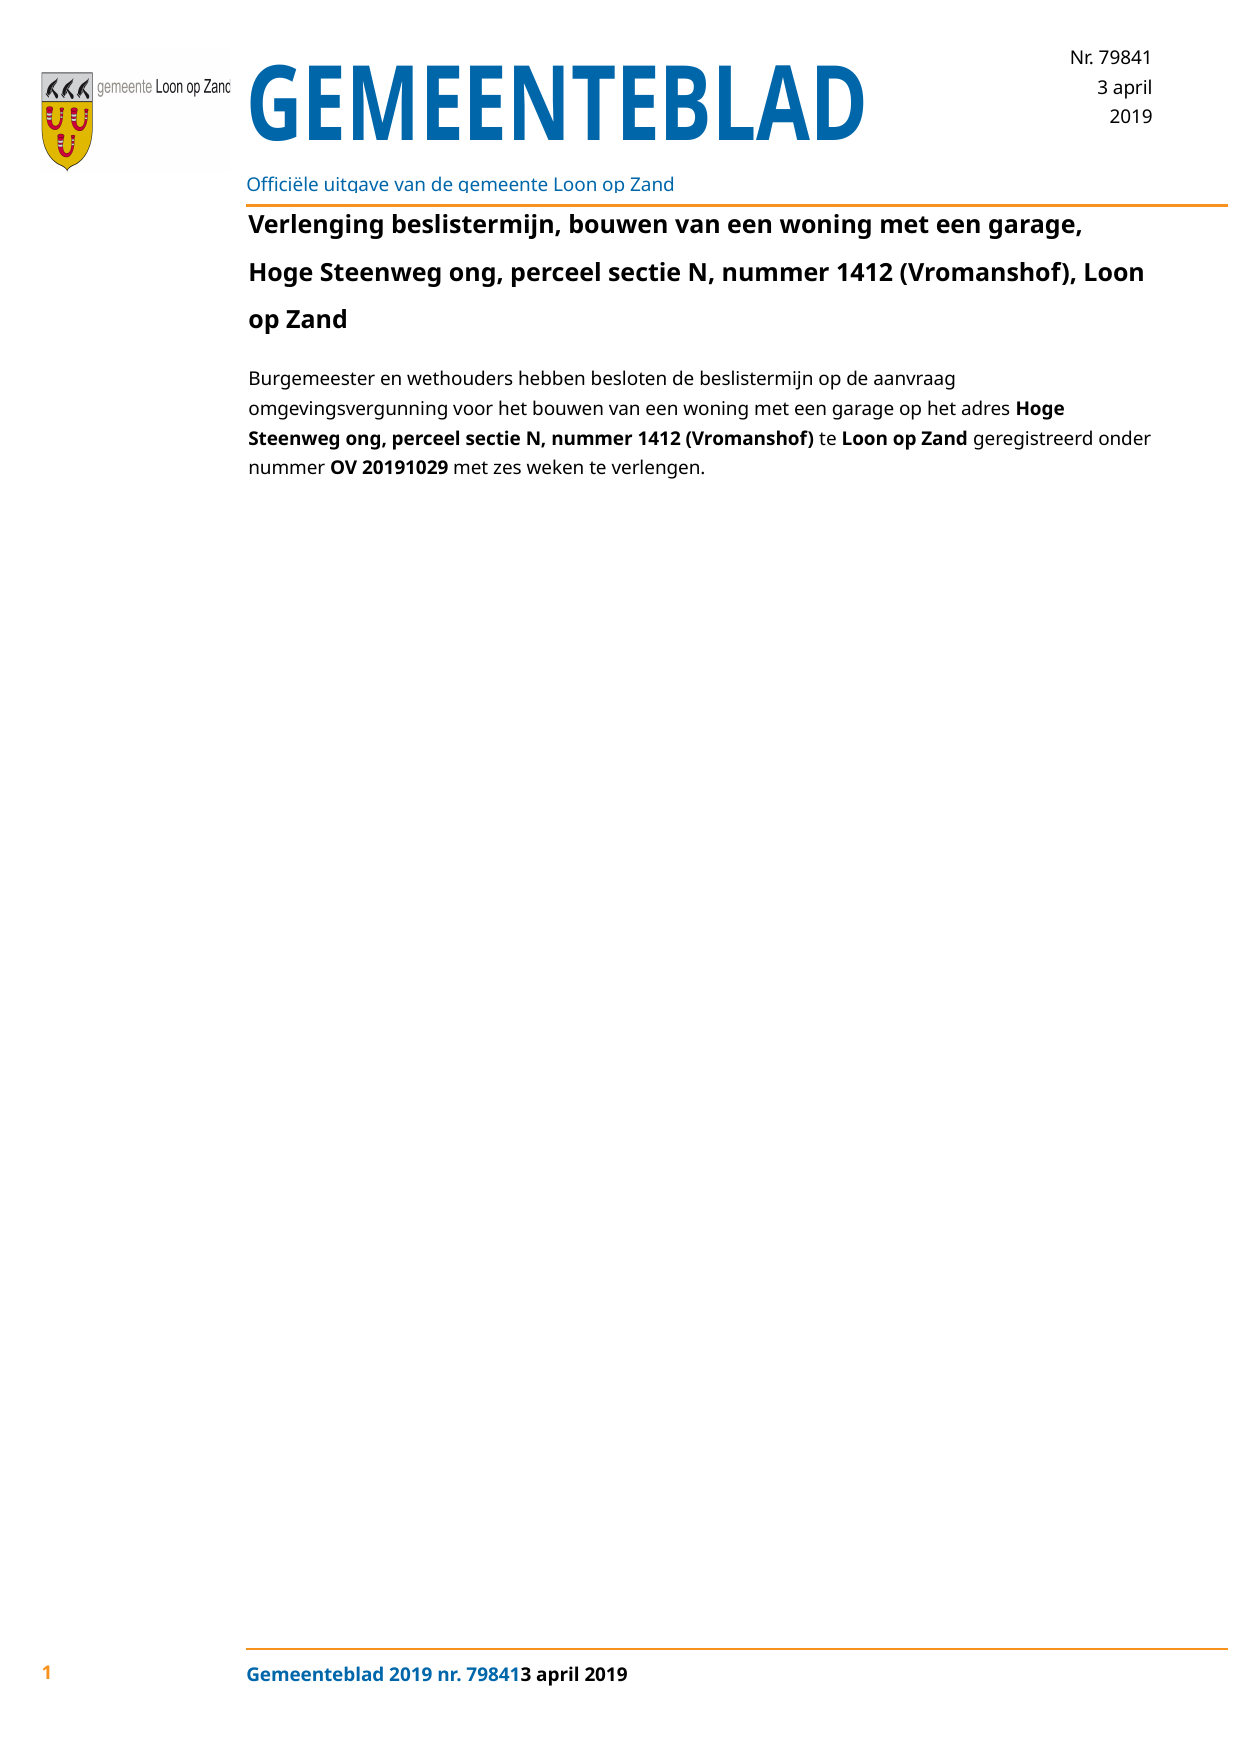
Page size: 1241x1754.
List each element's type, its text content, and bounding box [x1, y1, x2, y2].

picture [41, 47, 231, 172]
text Verlenging beslistermijn, bouwen van een woning met een garage, Hoge Steenweg ong, perceel sectie N, nummer 1412 (Vromanshof), Loon op Zand [248, 207, 1152, 336]
text Burgemeester en wethouders hebben besloten de beslistermijn op de aanvraag omgevingsvergunning voor het bouwen van een woning met een garage op het adres Hoge Steenweg ong, perceel sectie N, nummer 1412 (Vromanshof) te Loon op Zand geregistreerd onder nummer OV 20191029 met zes weken te verlengen. [248, 366, 1152, 480]
